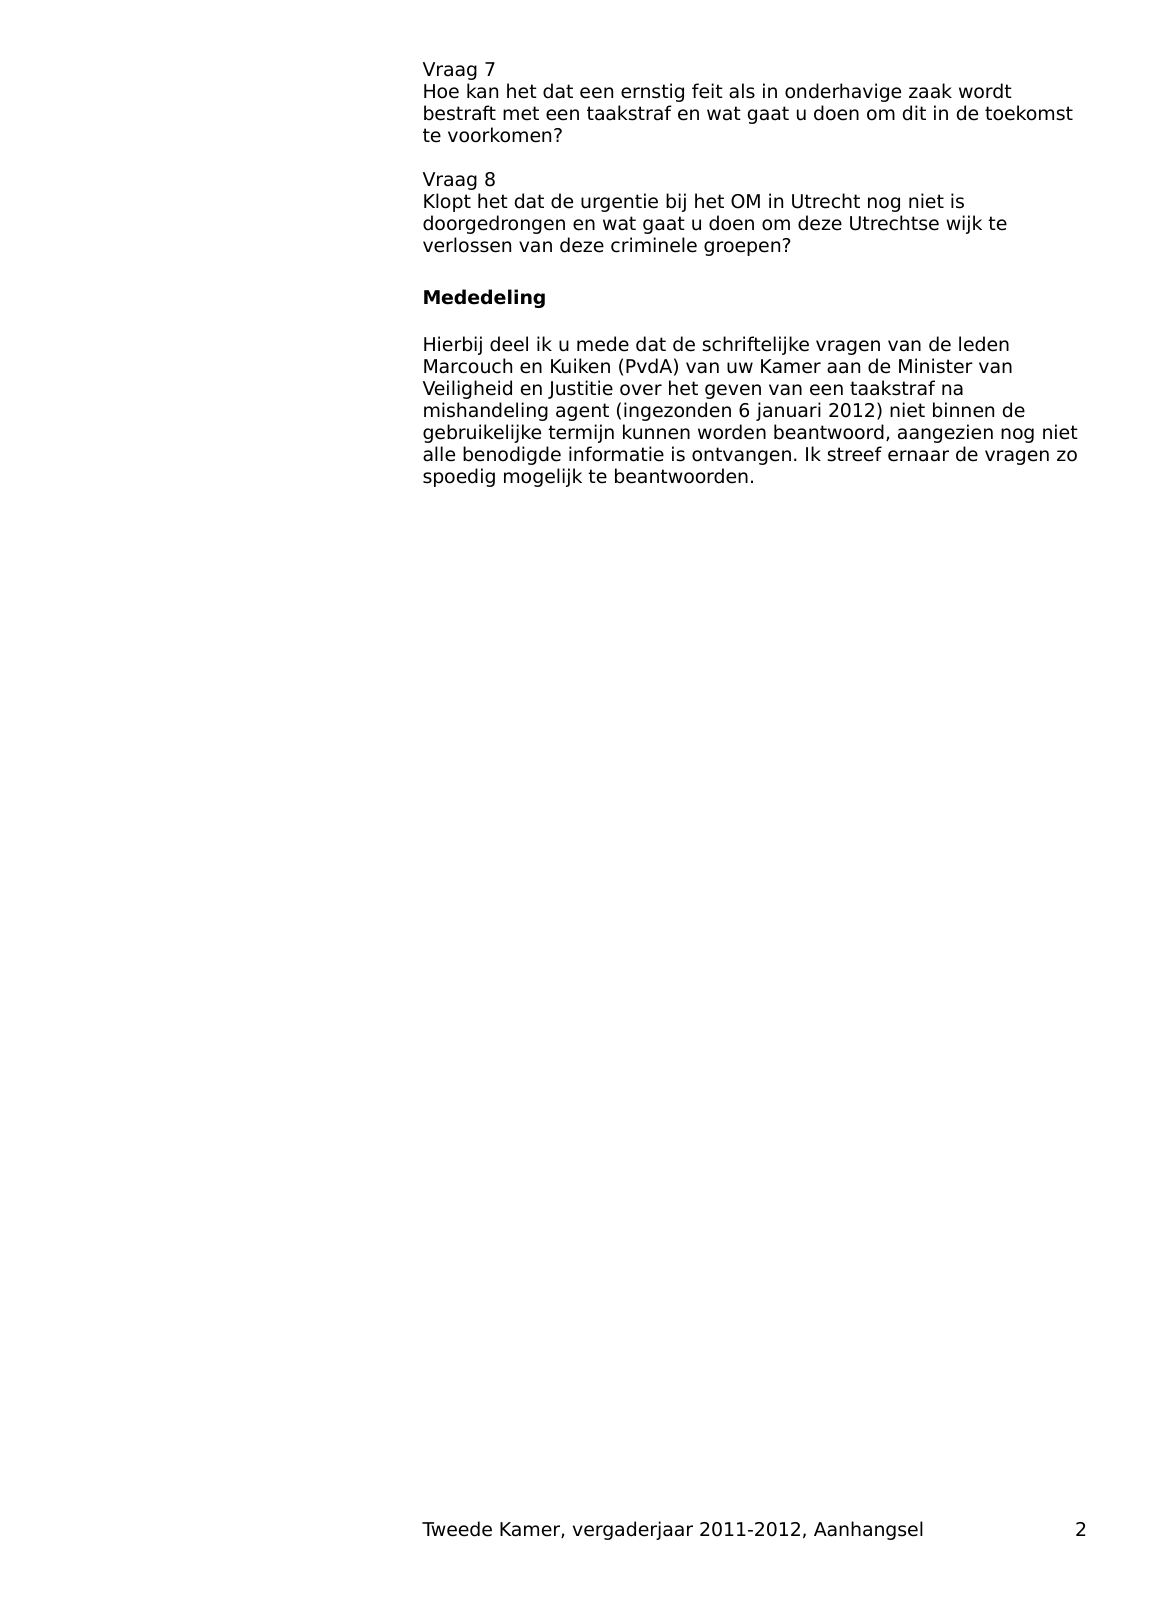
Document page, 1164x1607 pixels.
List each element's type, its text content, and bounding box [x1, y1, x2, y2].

text Hoe kan het dat een ernstig feit als in onderhavige zaak wordt bestraft met een taakstraf en wat gaat u doen om dit in de toekomst te voorkomen? [422, 81, 1087, 147]
text Vraag 7 [422, 59, 1087, 81]
subtitle Mededeling [422, 287, 1087, 309]
text Klopt het dat de urgentie bij het OM in Utrecht nog niet is doorgedrongen en wat gaat u doen om deze Utrechtse wijk te verlossen van deze criminele groepen? [422, 191, 1087, 257]
text Hierbij deel ik u mede dat de schriftelijke vragen van de leden Marcouch en Kuiken (PvdA) van uw Kamer aan de Minister van Veiligheid en Justitie over het geven van een taakstraf na mishandeling agent (ingezonden 6 januari 2012) niet binnen de gebruikelijke termijn kunnen worden beantwoord, aangezien nog niet alle benodigde informatie is ontvangen. Ik streef ernaar de vragen zo spoedig mogelijk te beantwoorden. [422, 334, 1087, 488]
text Vraag 8 [422, 169, 1087, 191]
